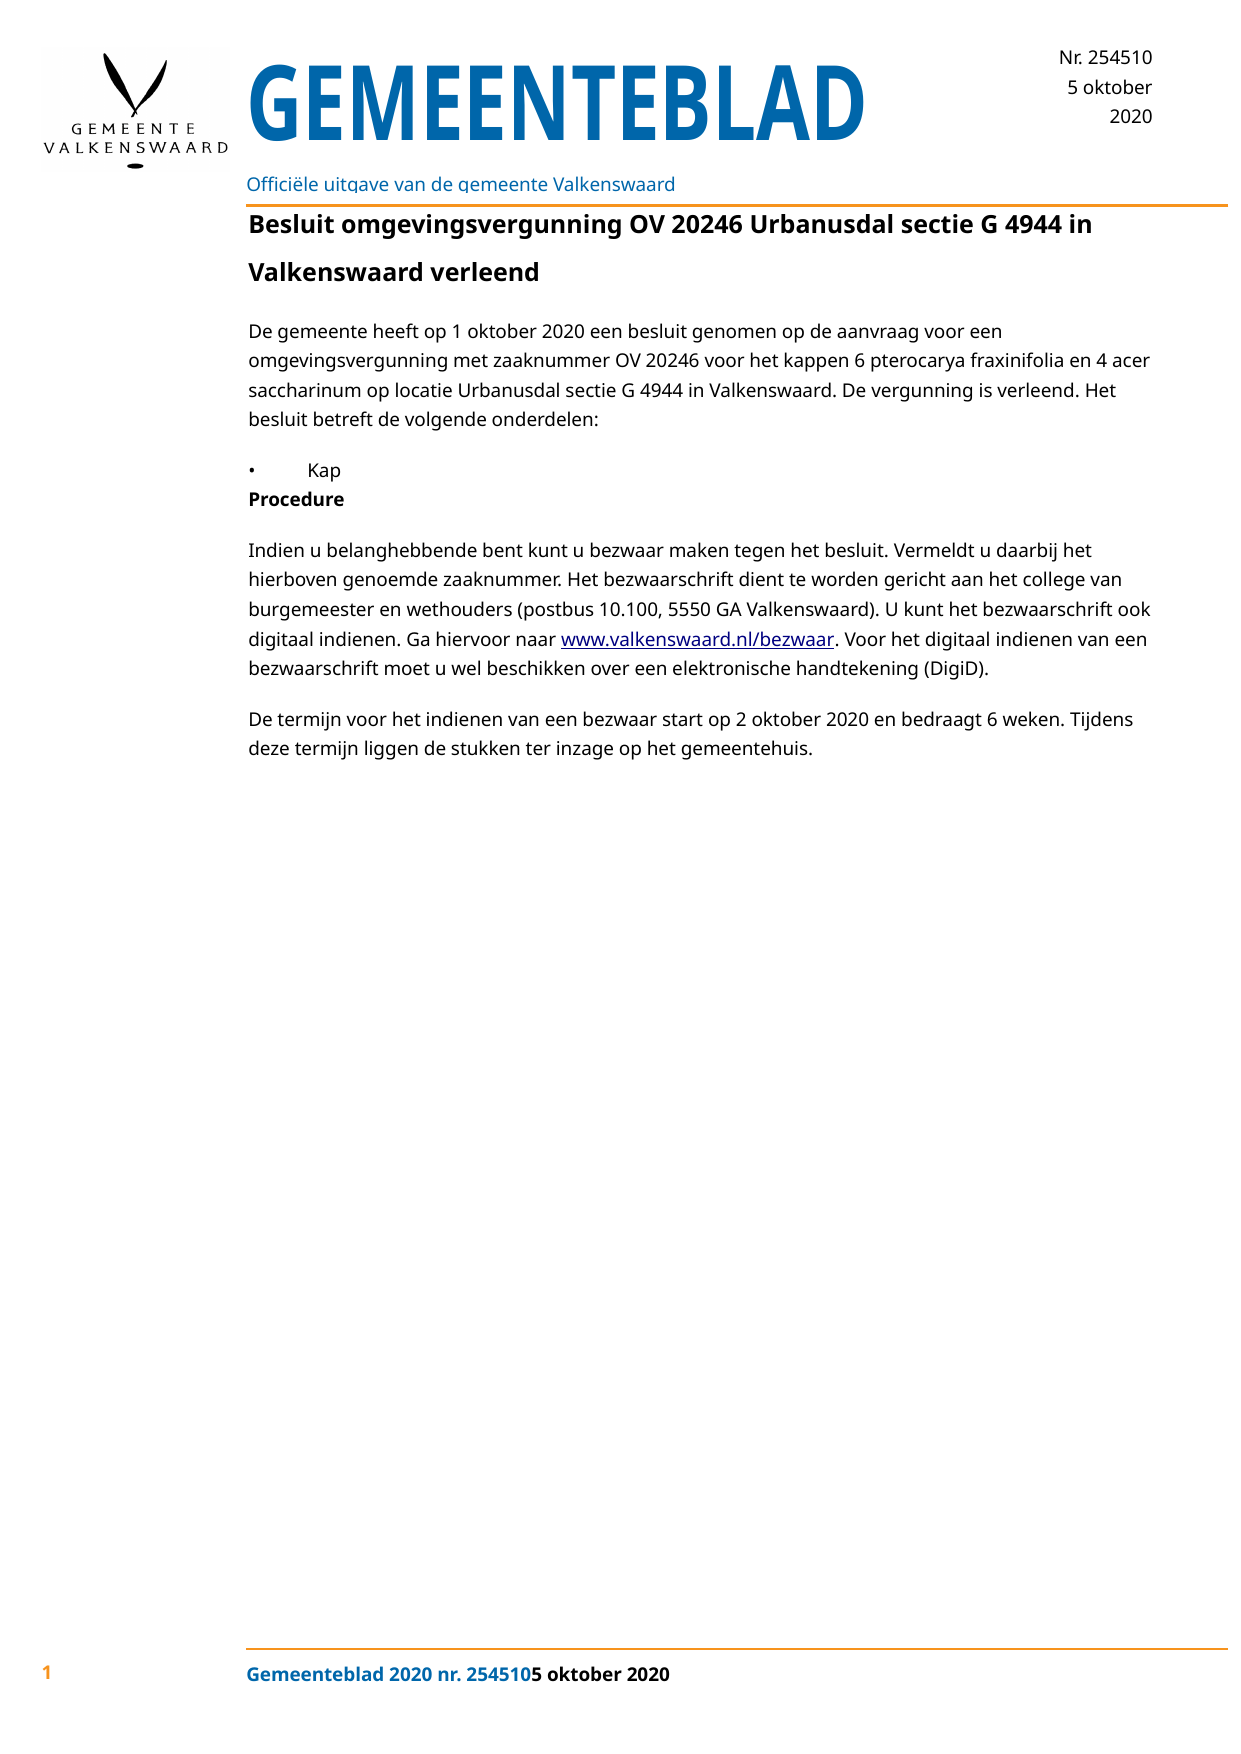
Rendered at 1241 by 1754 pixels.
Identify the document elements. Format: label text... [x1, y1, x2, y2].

text Besluit omgevingsvergunning OV 20246 Urbanusdal sectie G 4944 in Valkenswaard verleend [248, 207, 1152, 288]
text De termijn voor het indienen van een bezwaar start op 2 oktober 2020 en bedraagt 6 weken. Tijdens deze termijn liggen de stukken ter inzage op het gemeentehuis. [248, 706, 1152, 761]
text Procedure [248, 487, 1152, 512]
text Indien u belanghebbende bent kunt u bezwaar maken tegen het besluit. Vermeldt u daarbij het hierboven genoemde zaaknummer. Het bezwaarschrift dient te worden gericht aan het college van burgemeester en wethouders (postbus 10.100, 5550 GA Valkenswaard). U kunt het bezwaarschrift ook digitaal indienen. Ga hiervoor naar www.valkenswaard.nl/bezwaar. Voor het digitaal indienen van een bezwaarschrift moet u wel beschikken over een elektronische handtekening (DigiD). [248, 537, 1152, 681]
picture [41, 47, 231, 172]
text De gemeente heeft op 1 oktober 2020 een besluit genomen op de aanvraag voor een omgevingsvergunning met zaaknummer OV 20246 voor het kappen 6 pterocarya fraxinifolia en 4 acer saccharinum op locatie Urbanusdal sectie G 4944 in Valkenswaard. De vergunning is verleend. Het besluit betreft de volgende onderdelen: [248, 318, 1152, 432]
list Kap [248, 457, 1152, 483]
